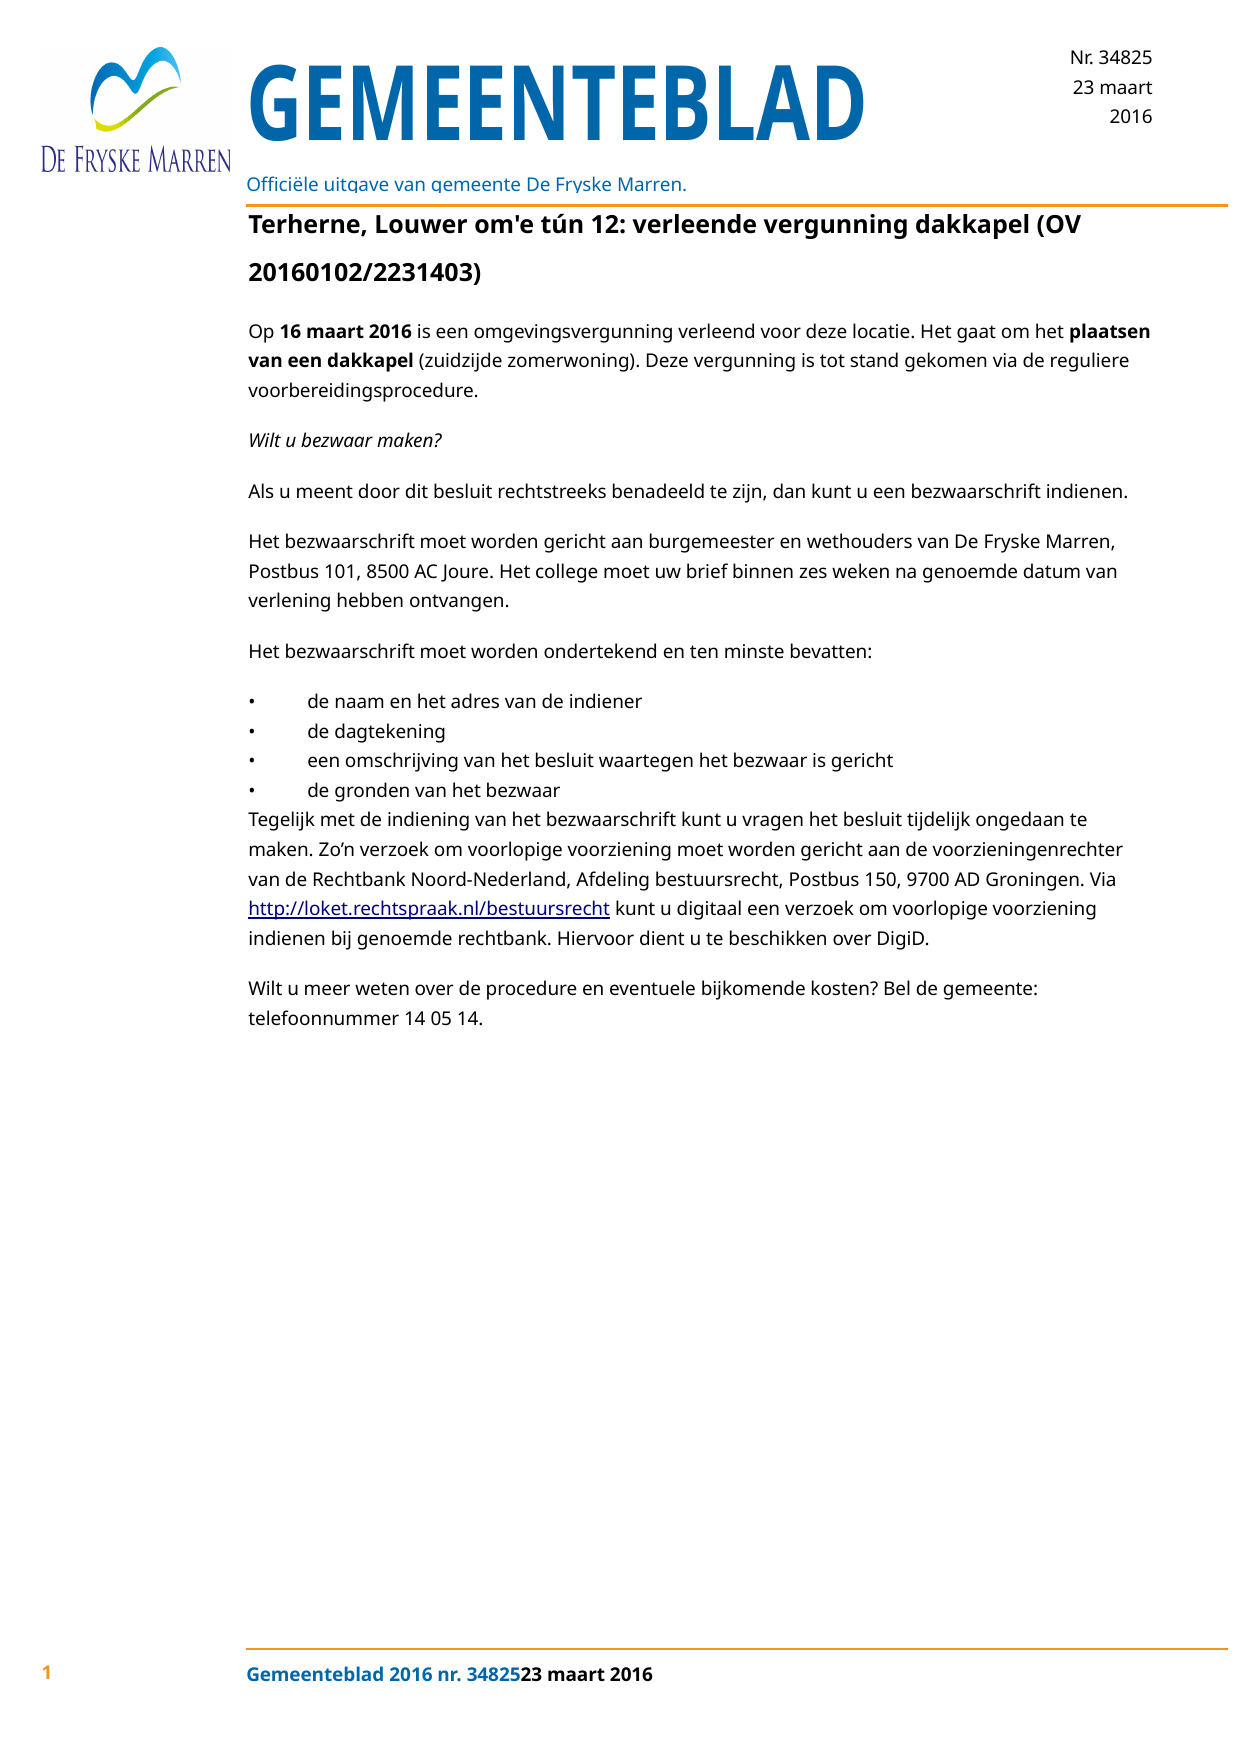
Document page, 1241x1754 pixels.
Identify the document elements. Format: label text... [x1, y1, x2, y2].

list de gronden van het bezwaar [248, 777, 1152, 803]
text Terherne, Louwer om'e tún 12: verleende vergunning dakkapel (OV 20160102/2231403) [248, 207, 1152, 288]
list de dagtekening [248, 718, 1152, 744]
list de naam en het adres van de indiener [248, 688, 1152, 714]
text Op 16 maart 2016 is een omgevingsvergunning verleend voor deze locatie. Het gaat om het plaatsen van een dakkapel (zuidzijde zomerwoning). Deze vergunning is tot stand gekomen via de reguliere voorbereidingsprocedure. [248, 318, 1152, 403]
list een omschrijving van het besluit waartegen het bezwaar is gericht [248, 747, 1152, 773]
text Als u meent door dit besluit rechtstreeks benadeeld te zijn, dan kunt u een bezwaarschrift indienen. [248, 478, 1152, 504]
text Tegelijk met de indiening van het bezwaarschrift kunt u vragen het besluit tijdelijk ongedaan te maken. Zo’n verzoek om voorlopige voorziening moet worden gericht aan de voorzieningenrechter van de Rechtbank Noord-Nederland, Afdeling bestuursrecht, Postbus 150, 9700 AD Groningen. Via http://loket.rechtspraak.nl/bestuursrecht kunt u digitaal een verzoek om voorlopige voorziening indienen bij genoemde rechtbank. Hiervoor dient u te beschikken over DigiD. [248, 807, 1152, 951]
picture [41, 47, 231, 172]
text Wilt u bezwaar maken? [248, 427, 1152, 453]
text Wilt u meer weten over de procedure en eventuele bijkomende kosten? Bel de gemeente: telefoonnummer 14 05 14. [248, 975, 1152, 1031]
text Het bezwaarschrift moet worden ondertekend en ten minste bevatten: [248, 638, 1152, 664]
text Het bezwaarschrift moet worden gericht aan burgemeester en wethouders van De Fryske Marren, Postbus 101, 8500 AC Joure. Het college moet uw brief binnen zes weken na genoemde datum van verlening hebben ontvangen. [248, 528, 1152, 613]
